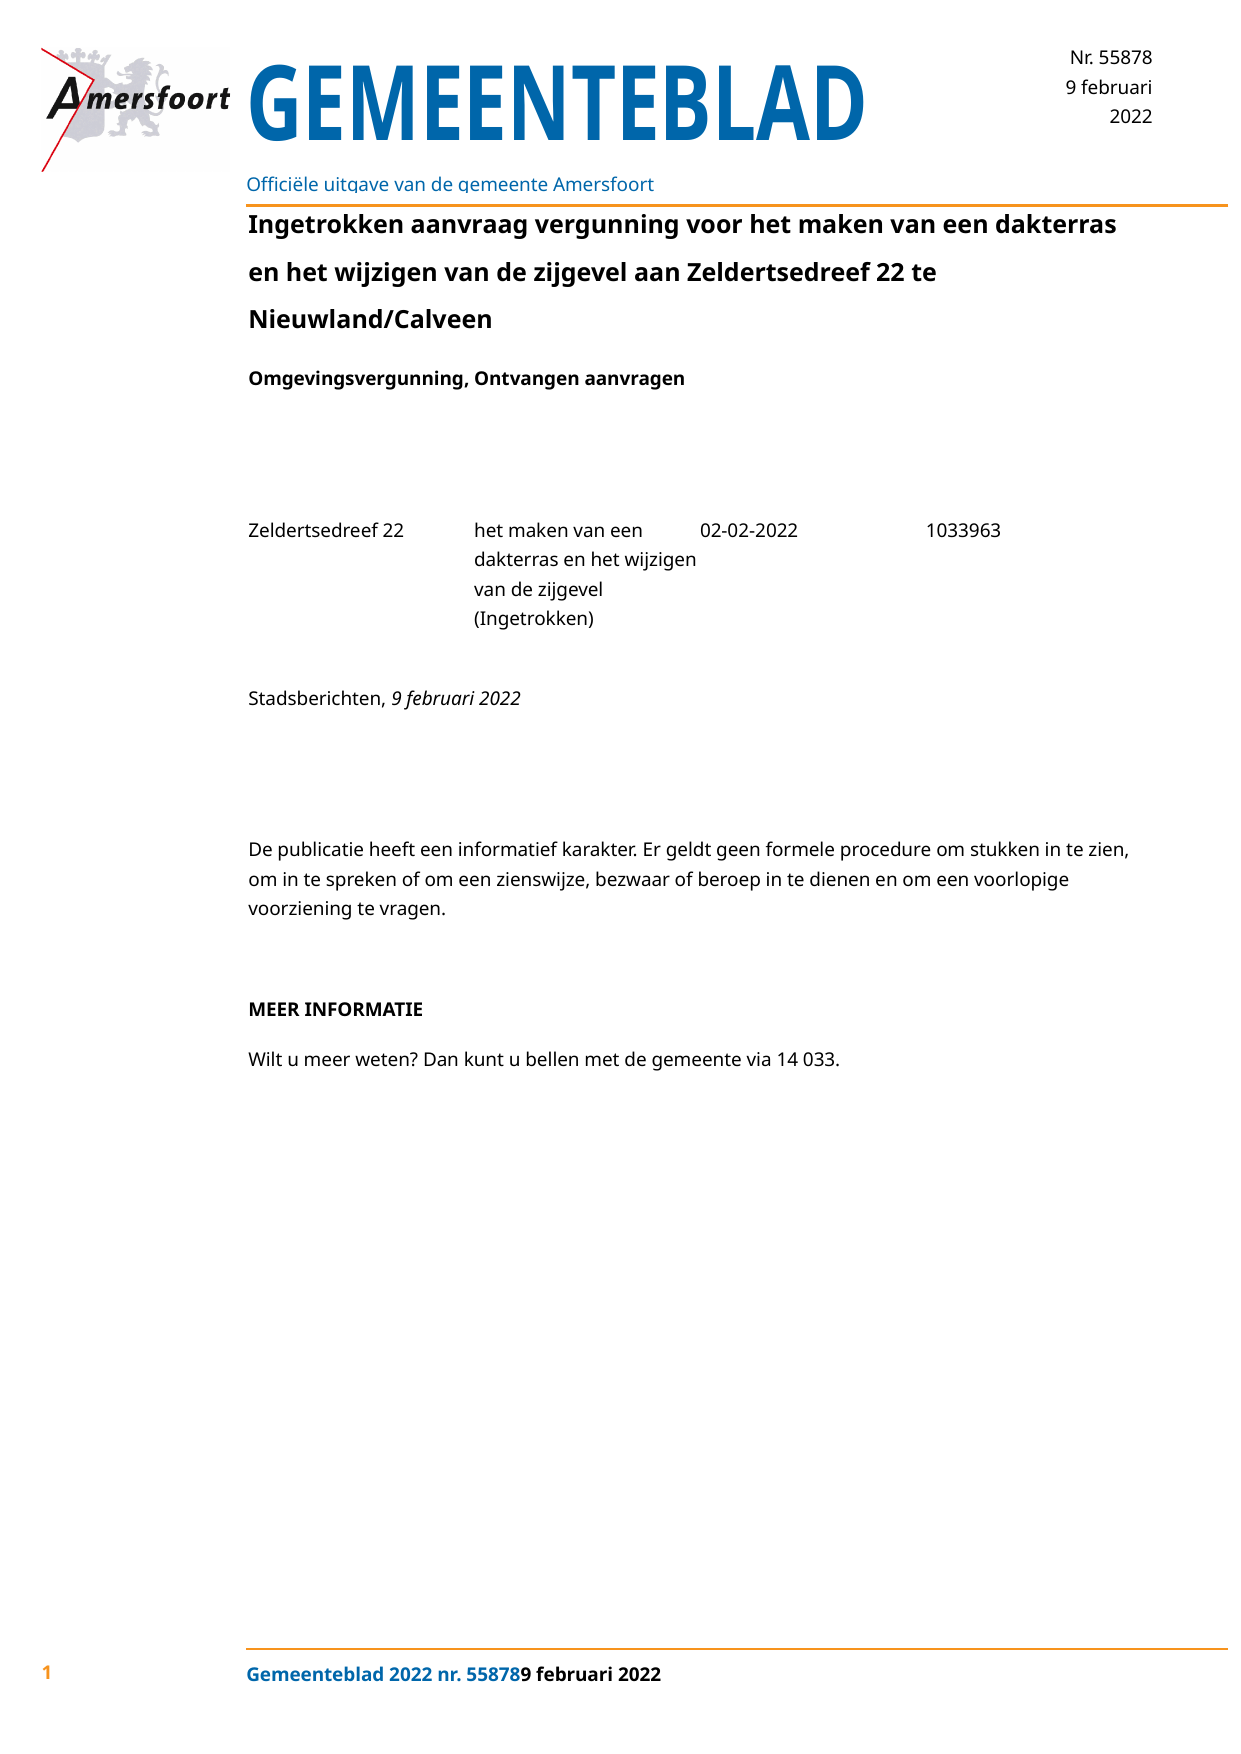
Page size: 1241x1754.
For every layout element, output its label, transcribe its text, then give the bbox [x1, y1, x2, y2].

text Omgevingsvergunning, Ontvangen aanvragen [248, 366, 1152, 391]
text De publicatie heeft een informatief karakter. Er geldt geen formele procedure om stukken in te zien, om in te spreken of om een zienswijze, bezwaar of beroep in te dienen en om een voorlopige voorziening te vragen. [248, 836, 1152, 921]
text MEER INFORMATIE [248, 996, 1152, 1022]
text Ingetrokken aanvraag vergunning voor het maken van een dakterras en het wijzigen van de zijgevel aan Zeldertsedreef 22 te Nieuwland/Calveen [248, 207, 1152, 336]
table_header 1033963 [926, 517, 1152, 631]
table_header het maken van een dakterras en het wijzigen van de zijgevel (Ingetrokken) [474, 517, 700, 631]
picture [41, 47, 231, 172]
table_header 02-02-2022 [700, 517, 926, 631]
text Wilt u meer weten? Dan kunt u bellen met de gemeente via 14 033. [248, 1047, 1152, 1072]
text Stadsberichten, 9 februari 2022 [248, 685, 1152, 711]
table_header Zeldertsedreef 22 [248, 517, 474, 631]
